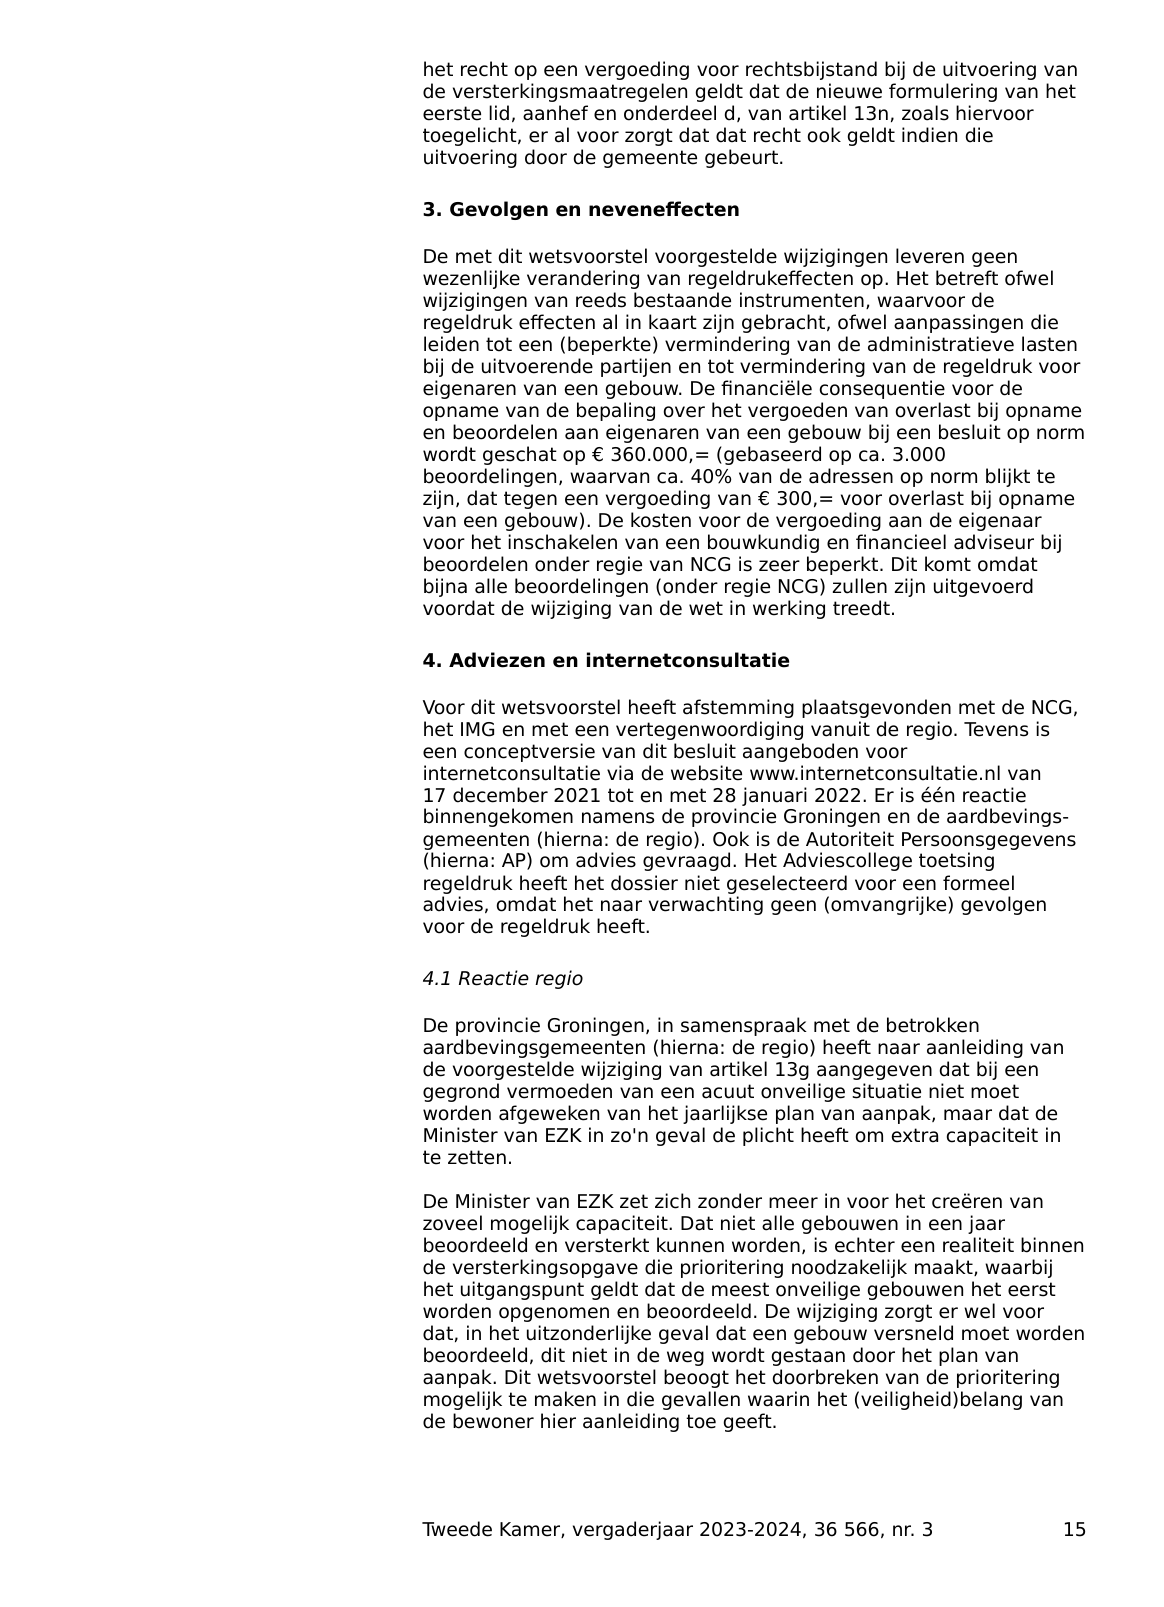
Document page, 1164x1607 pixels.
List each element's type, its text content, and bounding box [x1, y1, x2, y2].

subtitle 4.1 Reactie regio [422, 968, 1087, 990]
text het recht op een vergoeding voor rechtsbijstand bij de uitvoering van de versterkingsmaatregelen geldt dat de nieuwe formulering van het eerste lid, aanhef en onderdeel d, van artikel 13n, zoals hiervoor toegelicht, er al voor zorgt dat dat recht ook geldt indien die uitvoering door de gemeente gebeurt. [422, 59, 1087, 169]
text De provincie Groningen, in samenspraak met de betrokken aardbevingsgemeenten (hierna: de regio) heeft naar aanleiding van de voorgestelde wijziging van artikel 13g aangegeven dat bij een gegrond vermoeden van een acuut onveilige situatie niet moet worden afgeweken van het jaarlijkse plan van aanpak, maar dat de Minister van EZK in zo'n geval de plicht heeft om extra capaciteit in te zetten. [422, 1015, 1087, 1169]
text De Minister van EZK zet zich zonder meer in voor het creëren van zoveel mogelijk capaciteit. Dat niet alle gebouwen in een jaar beoordeeld en versterkt kunnen worden, is echter een realiteit binnen de versterkingsopgave die prioritering noodzakelijk maakt, waarbij het uitgangspunt geldt dat de meest onveilige gebouwen het eerst worden opgenomen en beoordeeld. De wijziging zorgt er wel voor dat, in het uitzonderlijke geval dat een gebouw versneld moet worden beoordeeld, dit niet in de weg wordt gestaan door het plan van aanpak. Dit wetsvoorstel beoogt het doorbreken van de prioritering mogelijk te maken in die gevallen waarin het (veiligheid)belang van de bewoner hier aanleiding toe geeft. [422, 1191, 1087, 1433]
subtitle 4. Adviezen en internetconsultatie [422, 649, 1087, 672]
text De met dit wetsvoorstel voorgestelde wijzigingen leveren geen wezenlijke verandering van regeldrukeffecten op. Het betreft ofwel wijzigingen van reeds bestaande instrumenten, waarvoor de regeldruk effecten al in kaart zijn gebracht, ofwel aanpassingen die leiden tot een (beperkte) vermindering van de administratieve lasten bij de uitvoerende partijen en tot vermindering van de regeldruk voor eigenaren van een gebouw. De financiële consequentie voor de opname van de bepaling over het vergoeden van overlast bij opname en beoordelen aan eigenaren van een gebouw bij een besluit op norm wordt geschat op € 360.000,= (gebaseerd op ca. 3.000 beoordelingen, waarvan ca. 40% van de adressen op norm blijkt te zijn, dat tegen een vergoeding van € 300,= voor overlast bij opname van een gebouw). De kosten voor de vergoeding aan de eigenaar voor het inschakelen van een bouwkundig en financieel adviseur bij beoordelen onder regie van NCG is zeer beperkt. Dit komt omdat bijna alle beoordelingen (onder regie NCG) zullen zijn uitgevoerd voordat de wijziging van de wet in werking treedt. [422, 246, 1087, 619]
text Voor dit wetsvoorstel heeft afstemming plaatsgevonden met de NCG, het IMG en met een vertegenwoordiging vanuit de regio. Tevens is een conceptversie van dit besluit aangeboden voor internetconsultatie via de website www.internetconsultatie.nl van 17 december 2021 tot en met 28 januari 2022. Er is één reactie binnengekomen namens de provincie Groningen en de aardbevings-gemeenten (hierna: de regio). Ook is de Autoriteit Persoonsgegevens (hierna: AP) om advies gevraagd. Het Adviescollege toetsing regeldruk heeft het dossier niet geselecteerd voor een formeel advies, omdat het naar verwachting geen (omvangrijke) gevolgen voor de regeldruk heeft. [422, 697, 1087, 938]
subtitle 3. Gevolgen en neveneffecten [422, 199, 1087, 221]
